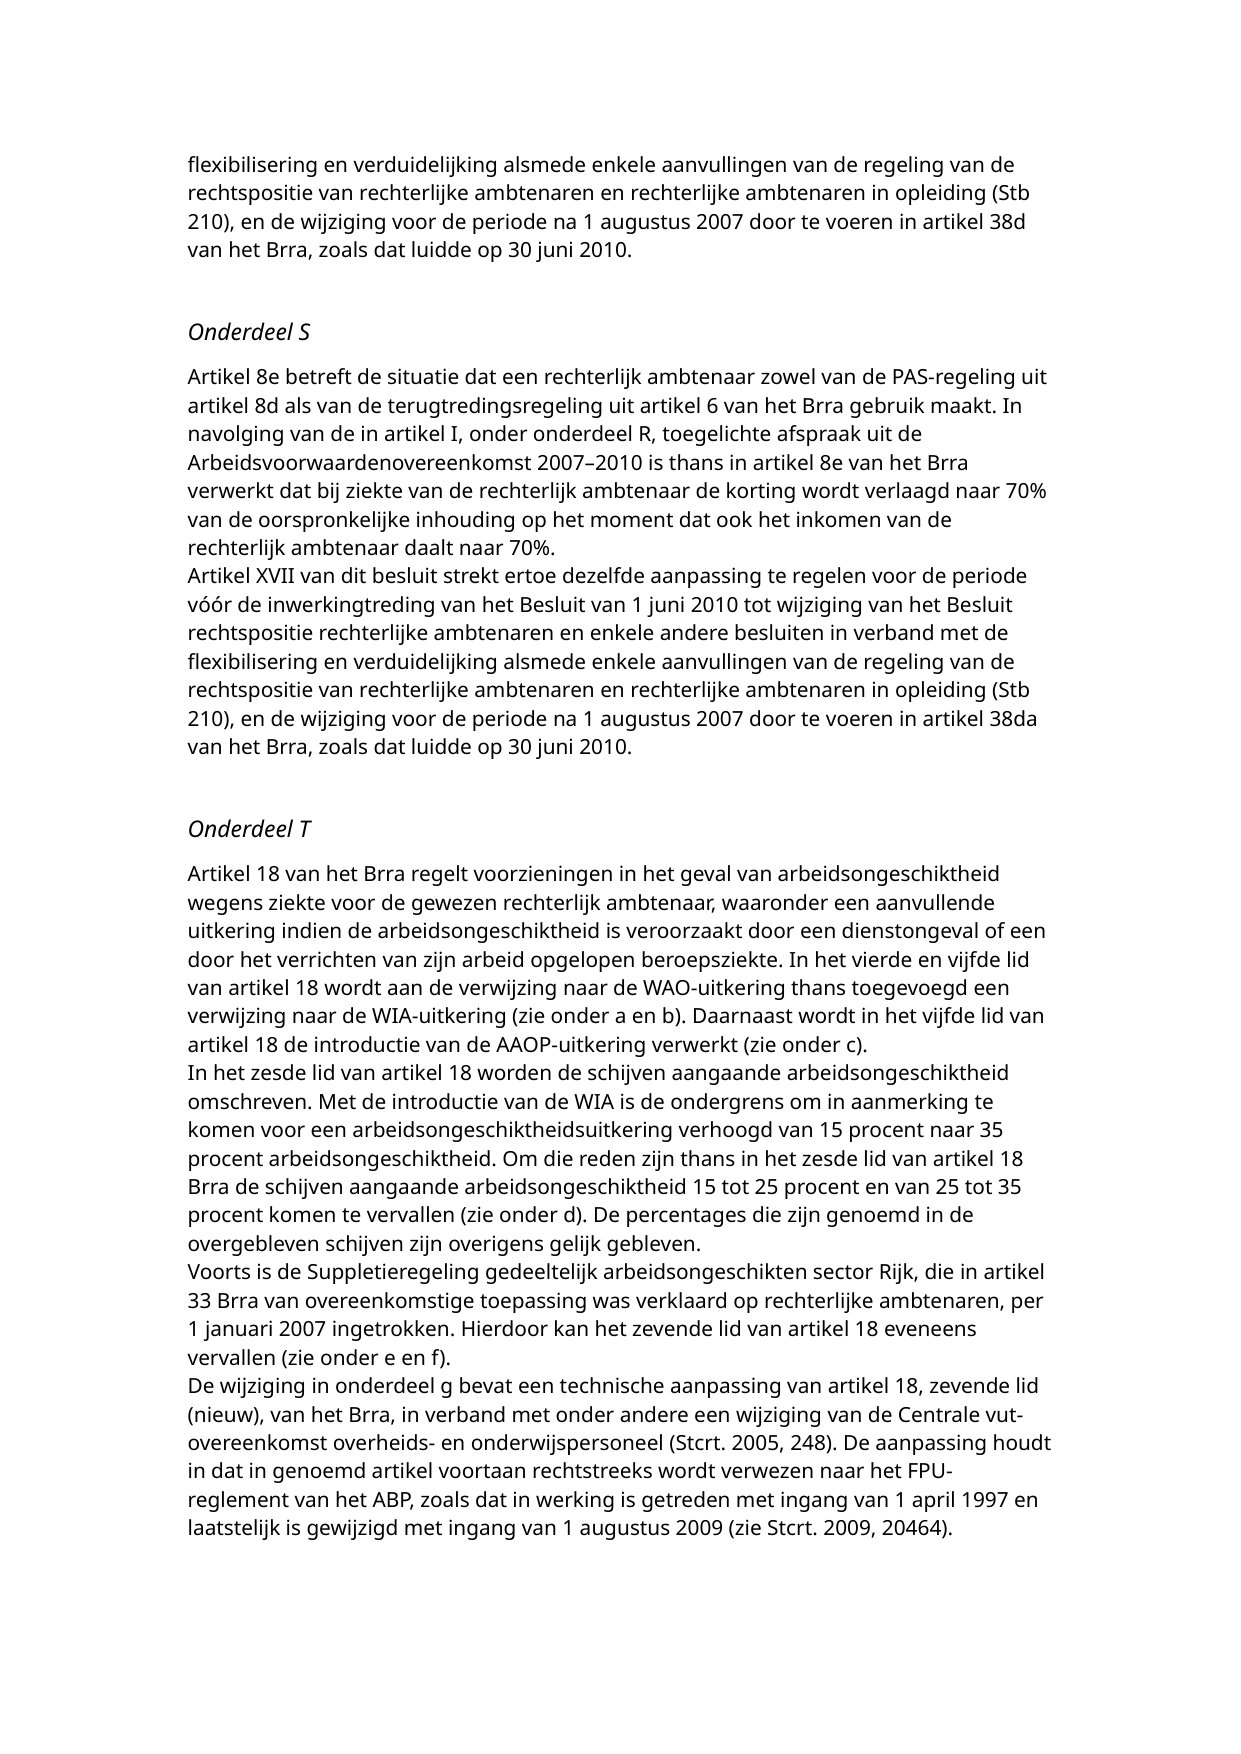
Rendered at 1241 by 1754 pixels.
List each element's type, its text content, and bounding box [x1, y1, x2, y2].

text De wijziging in onderdeel g bevat een technische aanpassing van artikel 18, zevende lid (nieuw), van het Brra, in verband met onder andere een wijziging van de Centrale vut-overeenkomst overheids- en onderwijspersoneel (Stcrt. 2005, 248). De aanpassing houdt in dat in genoemd artikel voortaan rechtstreeks wordt verwezen naar het FPU-reglement van het ABP, zoals dat in werking is getreden met ingang van 1 april 1997 en laatstelijk is gewijzigd met ingang van 1 augustus 2009 (zie Stcrt. 2009, 20464). [187, 1371, 1053, 1542]
text In het zesde lid van artikel 18 worden de schijven aangaande arbeidsongeschiktheid omschreven. Met de introductie van de WIA is de ondergrens om in aanmerking te komen voor een arbeidsongeschiktheidsuitkering verhoogd van 15 procent naar 35 procent arbeidsongeschiktheid. Om die reden zijn thans in het zesde lid van artikel 18 Brra de schijven aangaande arbeidsongeschiktheid 15 tot 25 procent en van 25 tot 35 procent komen te vervallen (zie onder d). De percentages die zijn genoemd in de overgebleven schijven zijn overigens gelijk gebleven. [187, 1058, 1053, 1257]
text Artikel 18 van het Brra regelt voorzieningen in het geval van arbeidsongeschiktheid wegens ziekte voor de gewezen rechterlijk ambtenaar, waaronder een aanvullende uitkering indien de arbeidsongeschiktheid is veroorzaakt door een dienstongeval of een door het verrichten van zijn arbeid opgelopen beroepsziekte. In het vierde en vijfde lid van artikel 18 wordt aan de verwijzing naar de WAO-uitkering thans toegevoegd een verwijzing naar de WIA-uitkering (zie onder a en b). Daarnaast wordt in het vijfde lid van artikel 18 de introductie van de AAOP-uitkering verwerkt (zie onder c). [187, 859, 1053, 1058]
text Artikel XVII van dit besluit strekt ertoe dezelfde aanpassing te regelen voor de periode vóór de inwerkingtreding van het Besluit van 1 juni 2010 tot wijziging van het Besluit rechtspositie rechterlijke ambtenaren en enkele andere besluiten in verband met de flexibilisering en verduidelijking alsmede enkele aanvullingen van de regeling van de rechtspositie van rechterlijke ambtenaren en rechterlijke ambtenaren in opleiding (Stb 210), en de wijziging voor de periode na 1 augustus 2007 door te voeren in artikel 38da van het Brra, zoals dat luidde op 30 juni 2010. [187, 562, 1053, 761]
text Artikel 8e betreft de situatie dat een rechterlijk ambtenaar zowel van de PAS-regeling uit artikel 8d als van de terugtredingsregeling uit artikel 6 van het Brra gebruik maakt. In navolging van de in artikel I, onder onderdeel R, toegelichte afspraak uit de Arbeidsvoorwaardenovereenkomst 2007–2010 is thans in artikel 8e van het Brra verwerkt dat bij ziekte van de rechterlijk ambtenaar de korting wordt verlaagd naar 70% van de oorspronkelijke inhouding op het moment dat ook het inkomen van de rechterlijk ambtenaar daalt naar 70%. [187, 362, 1053, 562]
text Voorts is de Suppletieregeling gedeeltelijk arbeidsongeschikten sector Rijk, die in artikel 33 Brra van overeenkomstige toepassing was verklaard op rechterlijke ambtenaren, per 1 januari 2007 ingetrokken. Hierdoor kan het zevende lid van artikel 18 eveneens vervallen (zie onder e en f). [187, 1257, 1053, 1371]
text flexibilisering en verduidelijking alsmede enkele aanvullingen van de regeling van de rechtspositie van rechterlijke ambtenaren en rechterlijke ambtenaren in opleiding (Stb 210), en de wijziging voor de periode na 1 augustus 2007 door te voeren in artikel 38d van het Brra, zoals dat luidde op 30 juni 2010. [187, 150, 1053, 264]
subtitle Onderdeel S [187, 316, 1053, 347]
subtitle Onderdeel T [187, 813, 1053, 844]
